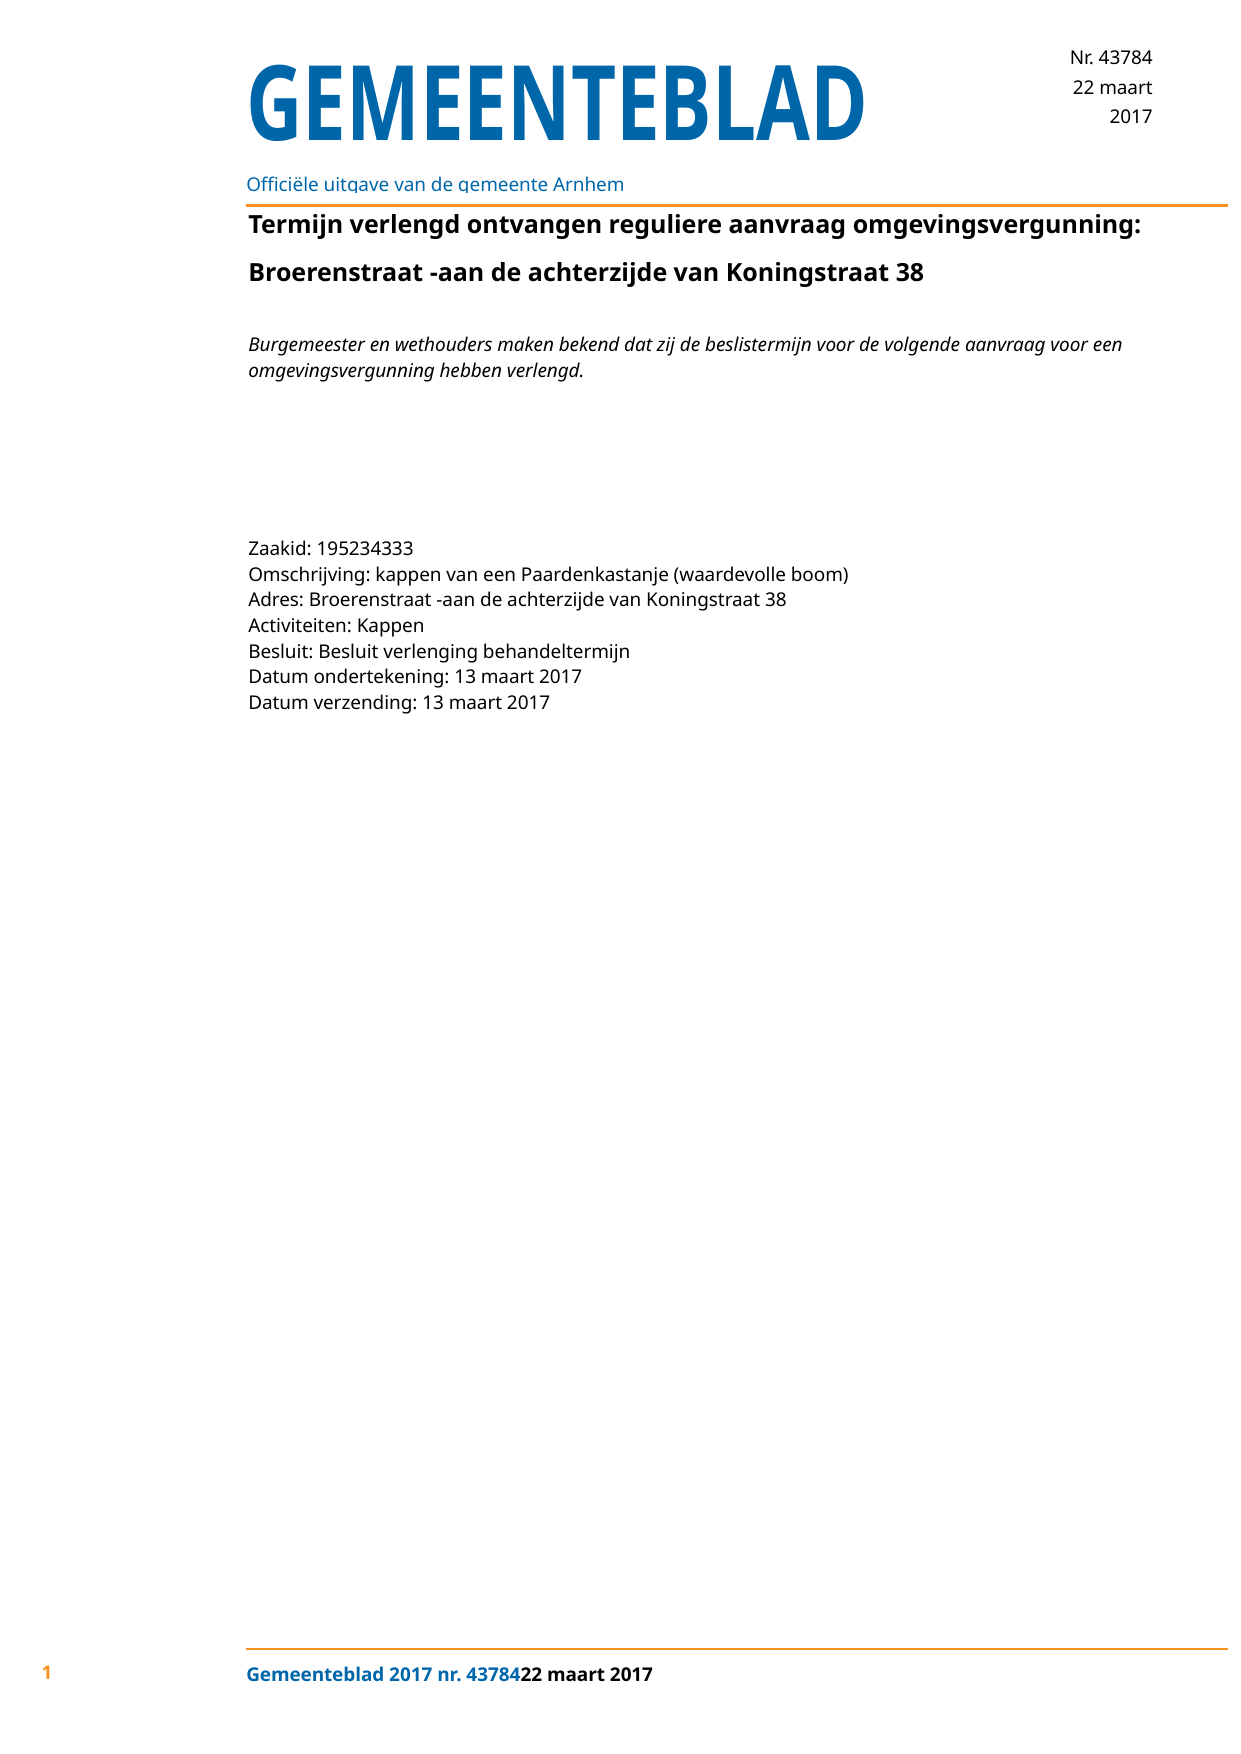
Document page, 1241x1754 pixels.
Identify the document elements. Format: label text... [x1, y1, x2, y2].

text Burgemeester en wethouders maken bekend dat zij de beslistermijn voor de volgende aanvraag voor een omgevingsvergunning hebben verlengd. [248, 331, 1152, 383]
text Omschrijving: kappen van een Paardenkastanje (waardevolle boom) [248, 561, 1152, 586]
text Activiteiten: Kappen [248, 612, 1152, 638]
text Datum verzending: 13 maart 2017 [248, 689, 1152, 715]
picture [41, 47, 231, 172]
text Datum ondertekening: 13 maart 2017 [248, 664, 1152, 689]
text Zaakid: 195234333 [248, 535, 1152, 561]
text Besluit: Besluit verlenging behandeltermijn [248, 638, 1152, 664]
text Adres: Broerenstraat -aan de achterzijde van Koningstraat 38 [248, 586, 1152, 612]
text Termijn verlengd ontvangen reguliere aanvraag omgevingsvergunning: Broerenstraat -aan de achterzijde van Koningstraat 38 [248, 207, 1152, 288]
